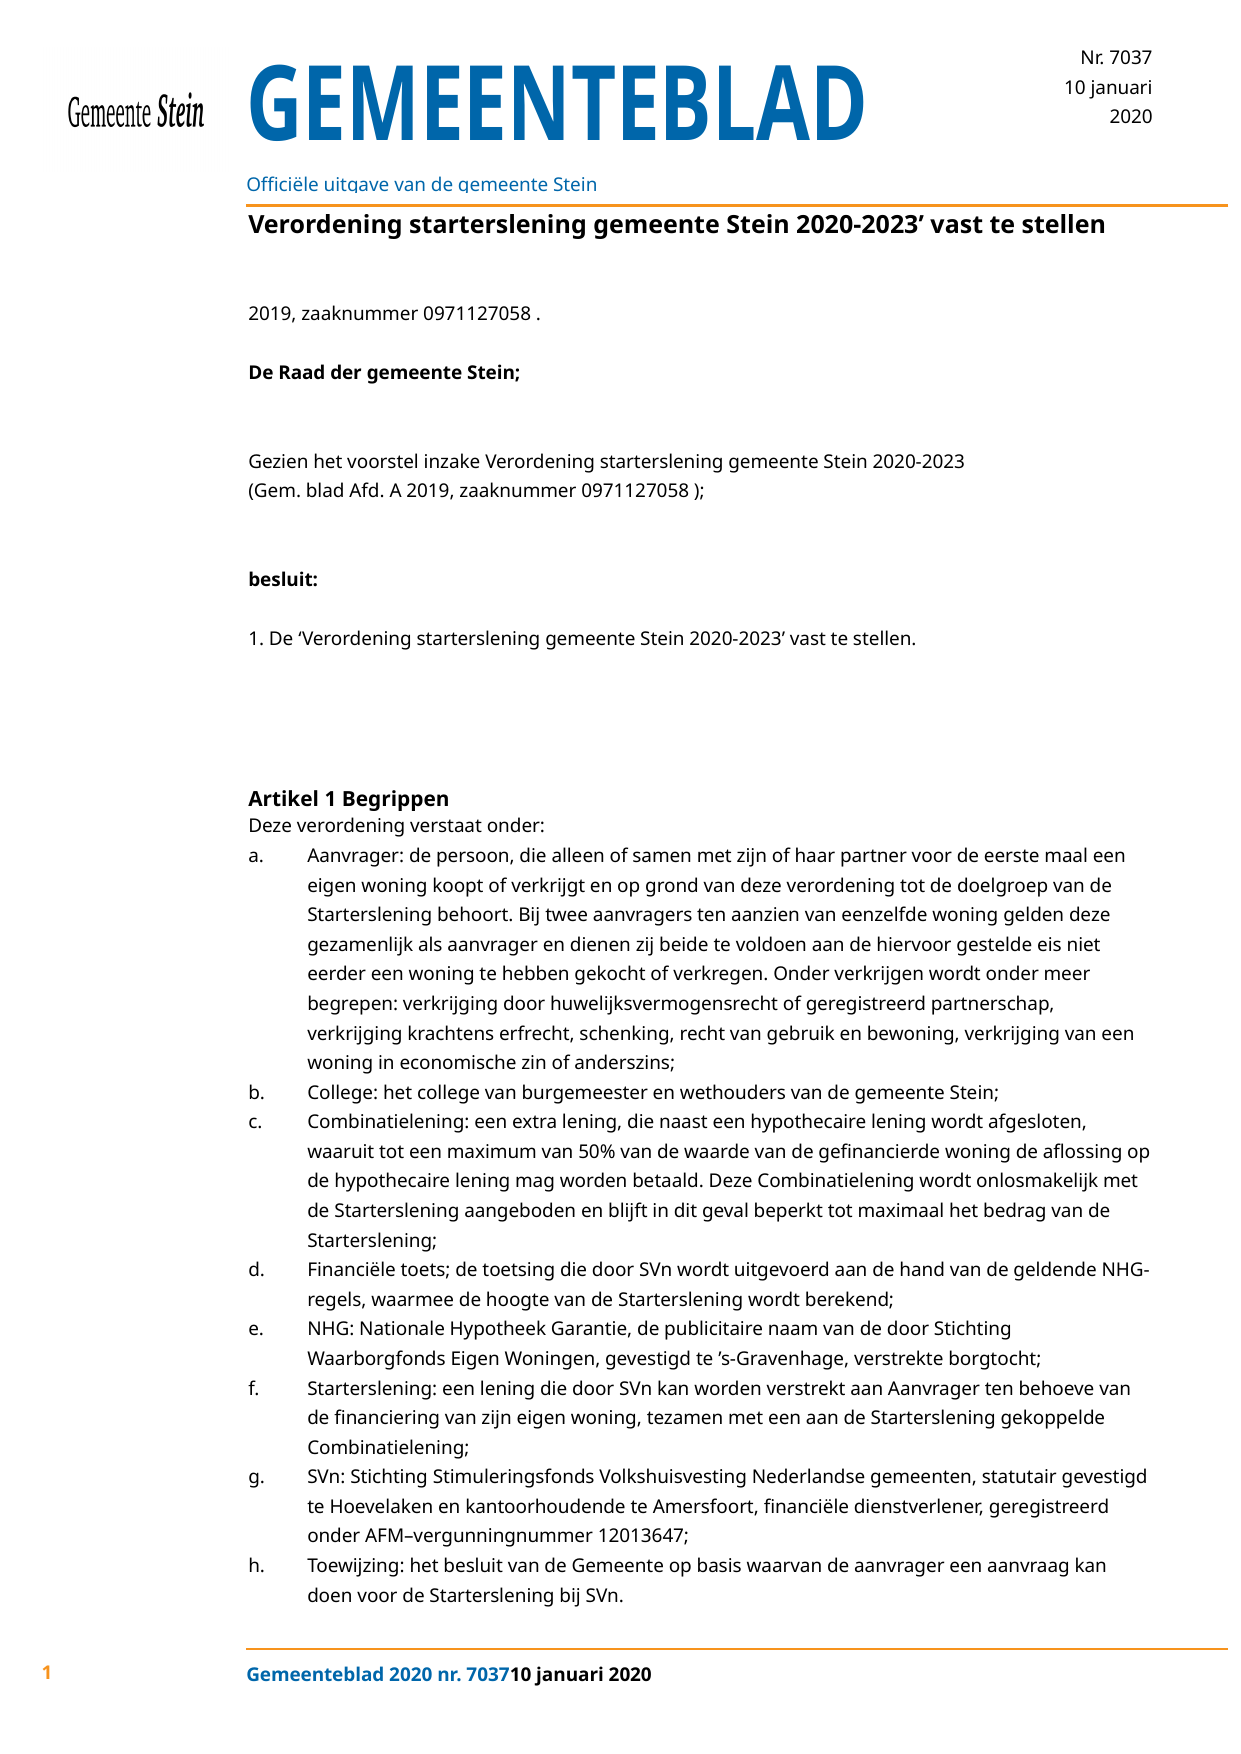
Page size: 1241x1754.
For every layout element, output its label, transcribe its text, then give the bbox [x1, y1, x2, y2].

list SVn: Stichting Stimuleringsfonds Volkshuisvesting Nederlandse gemeenten, statutair gevestigd te Hoevelaken en kantoorhoudende te Amersfoort, financiële dienstverlener, geregistreerd onder AFM–vergunningnummer 12013647; [248, 1463, 1152, 1548]
list Toewijzing: het besluit van de Gemeente op basis waarvan de aanvrager een aanvraag kan doen voor de Starterslening bij SVn. [248, 1552, 1152, 1607]
picture [41, 47, 231, 172]
text Artikel 1 Begrippen [248, 784, 1152, 813]
text Verordening starterslening gemeente Stein 2020-2023’ vast te stellen [248, 207, 1152, 241]
list Financiële toets; de toetsing die door SVn wordt uitgevoerd aan de hand van de geldende NHG-regels, waarmee de hoogte van de Starterslening wordt berekend; [248, 1256, 1152, 1312]
list NHG: Nationale Hypotheek Garantie, de publicitaire naam van de door Stichting Waarborgfonds Eigen Woningen, gevestigd te ’s‐Gravenhage, verstrekte borgtocht; [248, 1316, 1152, 1371]
list Starterslening: een lening die door SVn kan worden verstrekt aan Aanvrager ten behoeve van de financiering van zijn eigen woning, tezamen met een aan de Starterslening gekoppelde Combinatielening; [248, 1375, 1152, 1459]
list College: het college van burgemeester en wethouders van de gemeente Stein; [248, 1079, 1152, 1104]
text 1. De ‘Verordening starterslening gemeente Stein 2020-2023’ vast te stellen. [248, 625, 1152, 651]
text (Gem. blad Afd. A 2019, zaaknummer 0971127058 ); [248, 477, 1152, 503]
text besluit: [248, 566, 1152, 592]
text De Raad der gemeente Stein; [248, 359, 1152, 385]
text Gezien het voorstel inzake Verordening starterslening gemeente Stein 2020-2023 [248, 448, 1152, 473]
list Combinatielening: een extra lening, die naast een hypothecaire lening wordt afgesloten, waaruit tot een maximum van 50% van de waarde van de gefinancierde woning de aflossing op de hypothecaire lening mag worden betaald. Deze Combinatielening wordt onlosmakelijk met de Starterslening aangeboden en blijft in dit geval beperkt tot maximaal het bedrag van de Starterslening; [248, 1108, 1152, 1252]
text Deze verordening verstaat onder: [248, 813, 1152, 838]
text 2019, zaaknummer 0971127058 . [248, 300, 1152, 326]
list Aanvrager: de persoon, die alleen of samen met zijn of haar partner voor de eerste maal een eigen woning koopt of verkrijgt en op grond van deze verordening tot de doelgroep van de Starterslening behoort. Bij twee aanvragers ten aanzien van eenzelfde woning gelden deze gezamenlijk als aanvrager en dienen zij beide te voldoen aan de hiervoor gestelde eis niet eerder een woning te hebben gekocht of verkregen. Onder verkrijgen wordt onder meer begrepen: verkrijging door huwelijksvermogensrecht of geregistreerd partnerschap, verkrijging krachtens erfrecht, schenking, recht van gebruik en bewoning, verkrijging van een woning in economische zin of anderszins; [248, 842, 1152, 1075]
